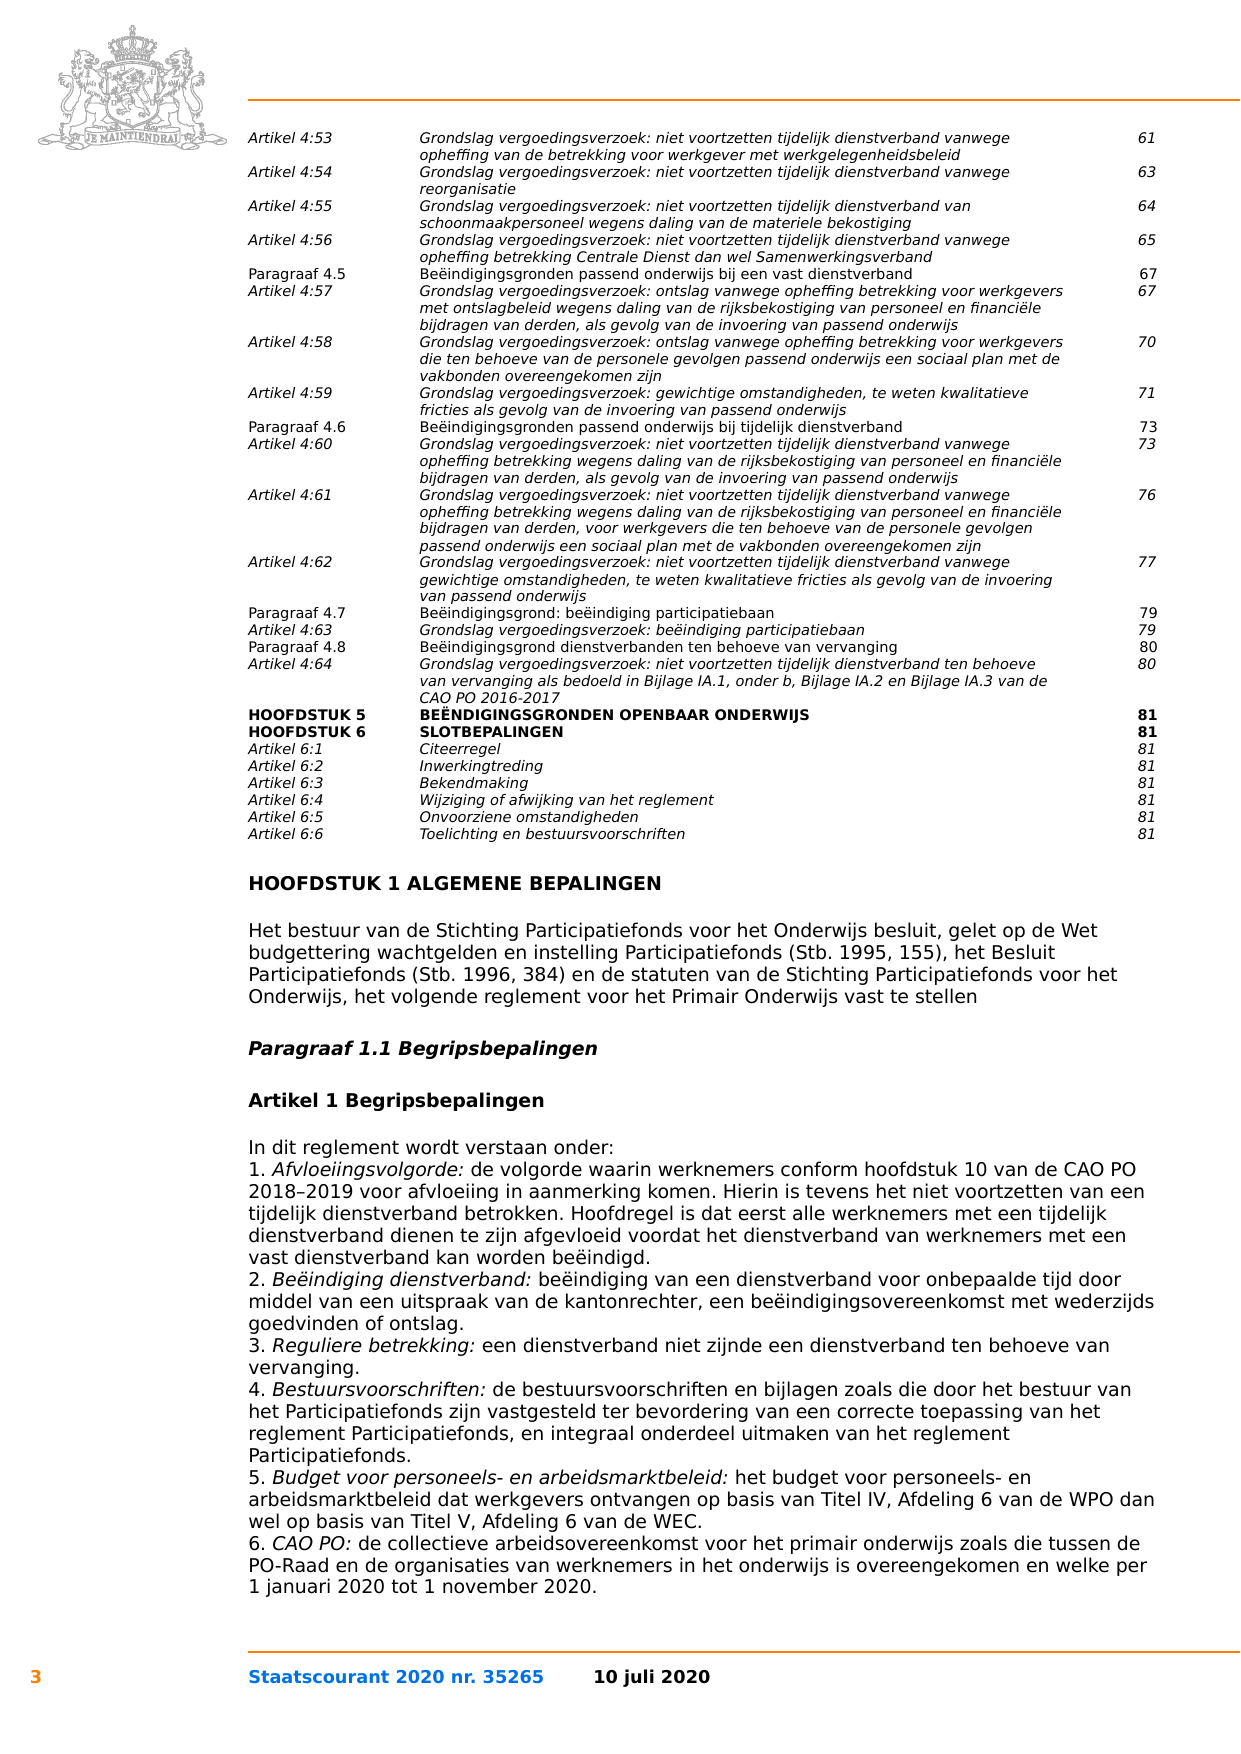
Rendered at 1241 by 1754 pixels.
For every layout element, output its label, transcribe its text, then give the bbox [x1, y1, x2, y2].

text 3. Reguliere betrekking: een dienstverband niet zijnde een dienstverband ten behoeve van vervanging. [248, 1335, 1163, 1379]
table_cell 81 [1074, 826, 1163, 843]
table_cell Citeerregel [414, 741, 1074, 758]
picture [38, 25, 227, 150]
subtitle Artikel 1 Begripsbepalingen [248, 1090, 1163, 1112]
text 2. Beëindiging dienstverband: beëindiging van een dienstverband voor onbepaalde tijd door middel van een uitspraak van de kantonrechter, een beëindigingsovereenkomst met wederzijds goedvinden of ontslag. [248, 1269, 1163, 1335]
table_cell Beëindigingsgronden passend onderwijs bij een vast dienstverband [414, 266, 1074, 283]
text 6. CAO PO: de collectieve arbeidsovereenkomst voor het primair onderwijs zoals die tussen de PO-Raad en de organisaties van werknemers in het onderwijs is overeengekomen en welke per 1 januari 2020 tot 1 november 2020. [248, 1532, 1163, 1598]
table_cell Grondslag vergoedingsverzoek: ontslag vanwege opheffing betrekking voor werkgevers die ten behoeve van de personele gevolgen passend onderwijs een sociaal plan met de vakbonden overeengekomen zijn [414, 334, 1074, 384]
table_cell Grondslag vergoedingsverzoek: ontslag vanwege opheffing betrekking voor werkgevers met ontslagbeleid wegens daling van de rijksbekostiging van personeel en financiële bijdragen van derden, als gevolg van de invoering van passend onderwijs [414, 283, 1074, 334]
table_cell Artikel 4:63 [248, 622, 413, 639]
table_cell 70 [1074, 334, 1163, 384]
table_cell Artikel 4:60 [248, 436, 413, 486]
table_cell Artikel 4:57 [248, 283, 413, 334]
table_cell 79 [1074, 622, 1163, 639]
table_cell Toelichting en bestuursvoorschriften [414, 826, 1074, 843]
table_cell Artikel 4:64 [248, 656, 413, 707]
table_cell Grondslag vergoedingsverzoek: niet voortzetten tijdelijk dienstverband vanwege opheffing betrekking Centrale Dienst dan wel Samenwerkingsverband [414, 232, 1074, 266]
table_cell Grondslag vergoedingsverzoek: niet voortzetten tijdelijk dienstverband ten behoeve van vervanging als bedoeld in Bijlage IA.1, onder b, Bijlage IA.2 en Bijlage IA.3 van de CAO PO 2016-2017 [414, 656, 1074, 707]
table_cell Paragraaf 4.8 [248, 639, 413, 656]
table_cell 77 [1074, 554, 1163, 605]
table_cell 81 [1074, 775, 1163, 792]
table_cell Grondslag vergoedingsverzoek: beëindiging participatiebaan [414, 622, 1074, 639]
table_cell 67 [1074, 283, 1163, 334]
table_cell 63 [1074, 164, 1163, 198]
table_cell Artikel 4:55 [248, 198, 413, 232]
table_cell Paragraaf 4.5 [248, 266, 413, 283]
table_cell 80 [1074, 656, 1163, 707]
table_cell Paragraaf 4.7 [248, 605, 413, 622]
table_cell Artikel 4:61 [248, 486, 413, 554]
text 5. Budget voor personeels- en arbeidsmarktbeleid: het budget voor personeels- en arbeidsmarktbeleid dat werkgevers ontvangen op basis van Titel IV, Afdeling 6 van de WPO dan wel op basis van Titel V, Afdeling 6 van de WEC. [248, 1467, 1163, 1532]
table_cell Grondslag vergoedingsverzoek: niet voortzetten tijdelijk dienstverband vanwege opheffing betrekking wegens daling van de rijksbekostiging van personeel en financiële bijdragen van derden, voor werkgevers die ten behoeve van de personele gevolgen passend onderwijs een sociaal plan met de vakbonden overeengekomen zijn [414, 486, 1074, 554]
table_cell Beëindigingsgrond dienstverbanden ten behoeve van vervanging [414, 639, 1074, 656]
table_cell BEËNDIGINGSGRONDEN OPENBAAR ONDERWIJS [414, 707, 1074, 724]
table_cell Bekendmaking [414, 775, 1074, 792]
table_cell 81 [1074, 792, 1163, 809]
table_cell Paragraaf 4.6 [248, 419, 413, 436]
text Het bestuur van de Stichting Participatiefonds voor het Onderwijs besluit, gelet op de Wet budgettering wachtgelden en instelling Participatiefonds (Stb. 1995, 155), het Besluit Participatiefonds (Stb. 1996, 384) en de statuten van de Stichting Participatiefonds voor het Onderwijs, het volgende reglement voor het Primair Onderwijs vast te stellen [248, 920, 1163, 1008]
table_cell Wijziging of afwijking van het reglement [414, 792, 1074, 809]
text 4. Bestuursvoorschriften: de bestuursvoorschriften en bijlagen zoals die door het bestuur van het Participatiefonds zijn vastgesteld ter bevordering van een correcte toepassing van het reglement Participatiefonds, en integraal onderdeel uitmaken van het reglement Participatiefonds. [248, 1379, 1163, 1467]
table_cell Artikel 6:4 [248, 792, 413, 809]
subtitle HOOFDSTUK 1 ALGEMENE BEPALINGEN [248, 873, 1163, 895]
table_cell Beëindigingsgrond: beëindiging participatiebaan [414, 605, 1074, 622]
table_cell 65 [1074, 232, 1163, 266]
table_cell 80 [1074, 639, 1163, 656]
table_cell Artikel 6:5 [248, 809, 413, 826]
table_cell 79 [1074, 605, 1163, 622]
table_cell Grondslag vergoedingsverzoek: niet voortzetten tijdelijk dienstverband vanwege reorganisatie [414, 164, 1074, 198]
table_cell 73 [1074, 419, 1163, 436]
text 1. Afvloeiingsvolgorde: de volgorde waarin werknemers conform hoofdstuk 10 van de CAO PO 2018–2019 voor afvloeiing in aanmerking komen. Hierin is tevens het niet voortzetten van een tijdelijk dienstverband betrokken. Hoofdregel is dat eerst alle werknemers met een tijdelijk dienstverband dienen te zijn afgevloeid voordat het dienstverband van werknemers met een vast dienstverband kan worden beëindigd. [248, 1159, 1163, 1269]
table_cell Artikel 6:1 [248, 741, 413, 758]
table_cell Artikel 6:6 [248, 826, 413, 843]
table_cell HOOFDSTUK 5 [248, 707, 413, 724]
table_cell Inwerkingtreding [414, 758, 1074, 775]
table_cell Artikel 4:53 [248, 130, 413, 164]
table_cell 81 [1074, 741, 1163, 758]
subtitle Paragraaf 1.1 Begripsbepalingen [248, 1038, 1163, 1060]
table_cell Artikel 4:62 [248, 554, 413, 605]
table_cell Grondslag vergoedingsverzoek: gewichtige omstandigheden, te weten kwalitatieve fricties als gevolg van de invoering van passend onderwijs [414, 385, 1074, 418]
table_cell Artikel 4:58 [248, 334, 413, 384]
table_cell 81 [1074, 724, 1163, 741]
table_cell 64 [1074, 198, 1163, 232]
table_cell 61 [1074, 130, 1163, 164]
table_cell Artikel 4:54 [248, 164, 413, 198]
table_cell 67 [1074, 266, 1163, 283]
text In dit reglement wordt verstaan onder: [248, 1137, 1163, 1159]
table_cell Grondslag vergoedingsverzoek: niet voortzetten tijdelijk dienstverband van schoonmaakpersoneel wegens daling van de materiele bekostiging [414, 198, 1074, 232]
table_cell 81 [1074, 707, 1163, 724]
table_cell 73 [1074, 436, 1163, 486]
table_cell HOOFDSTUK 6 [248, 724, 413, 741]
table_cell Beëindigingsgronden passend onderwijs bij tijdelijk dienstverband [414, 419, 1074, 436]
table_cell Grondslag vergoedingsverzoek: niet voortzetten tijdelijk dienstverband vanwege gewichtige omstandigheden, te weten kwalitatieve fricties als gevolg van de invoering van passend onderwijs [414, 554, 1074, 605]
table_cell Artikel 4:59 [248, 385, 413, 418]
table_cell 76 [1074, 486, 1163, 554]
table_cell SLOTBEPALINGEN [414, 724, 1074, 741]
table_cell Artikel 6:2 [248, 758, 413, 775]
table_cell Grondslag vergoedingsverzoek: niet voortzetten tijdelijk dienstverband vanwege opheffing betrekking wegens daling van de rijksbekostiging van personeel en financiële bijdragen van derden, als gevolg van de invoering van passend onderwijs [414, 436, 1074, 486]
table_cell Grondslag vergoedingsverzoek: niet voortzetten tijdelijk dienstverband vanwege opheffing van de betrekking voor werkgever met werkgelegenheidsbeleid [414, 130, 1074, 164]
table_cell Artikel 6:3 [248, 775, 413, 792]
table_cell 81 [1074, 758, 1163, 775]
table_cell 71 [1074, 385, 1163, 418]
table_cell 81 [1074, 809, 1163, 826]
table_cell Onvoorziene omstandigheden [414, 809, 1074, 826]
table_cell Artikel 4:56 [248, 232, 413, 266]
